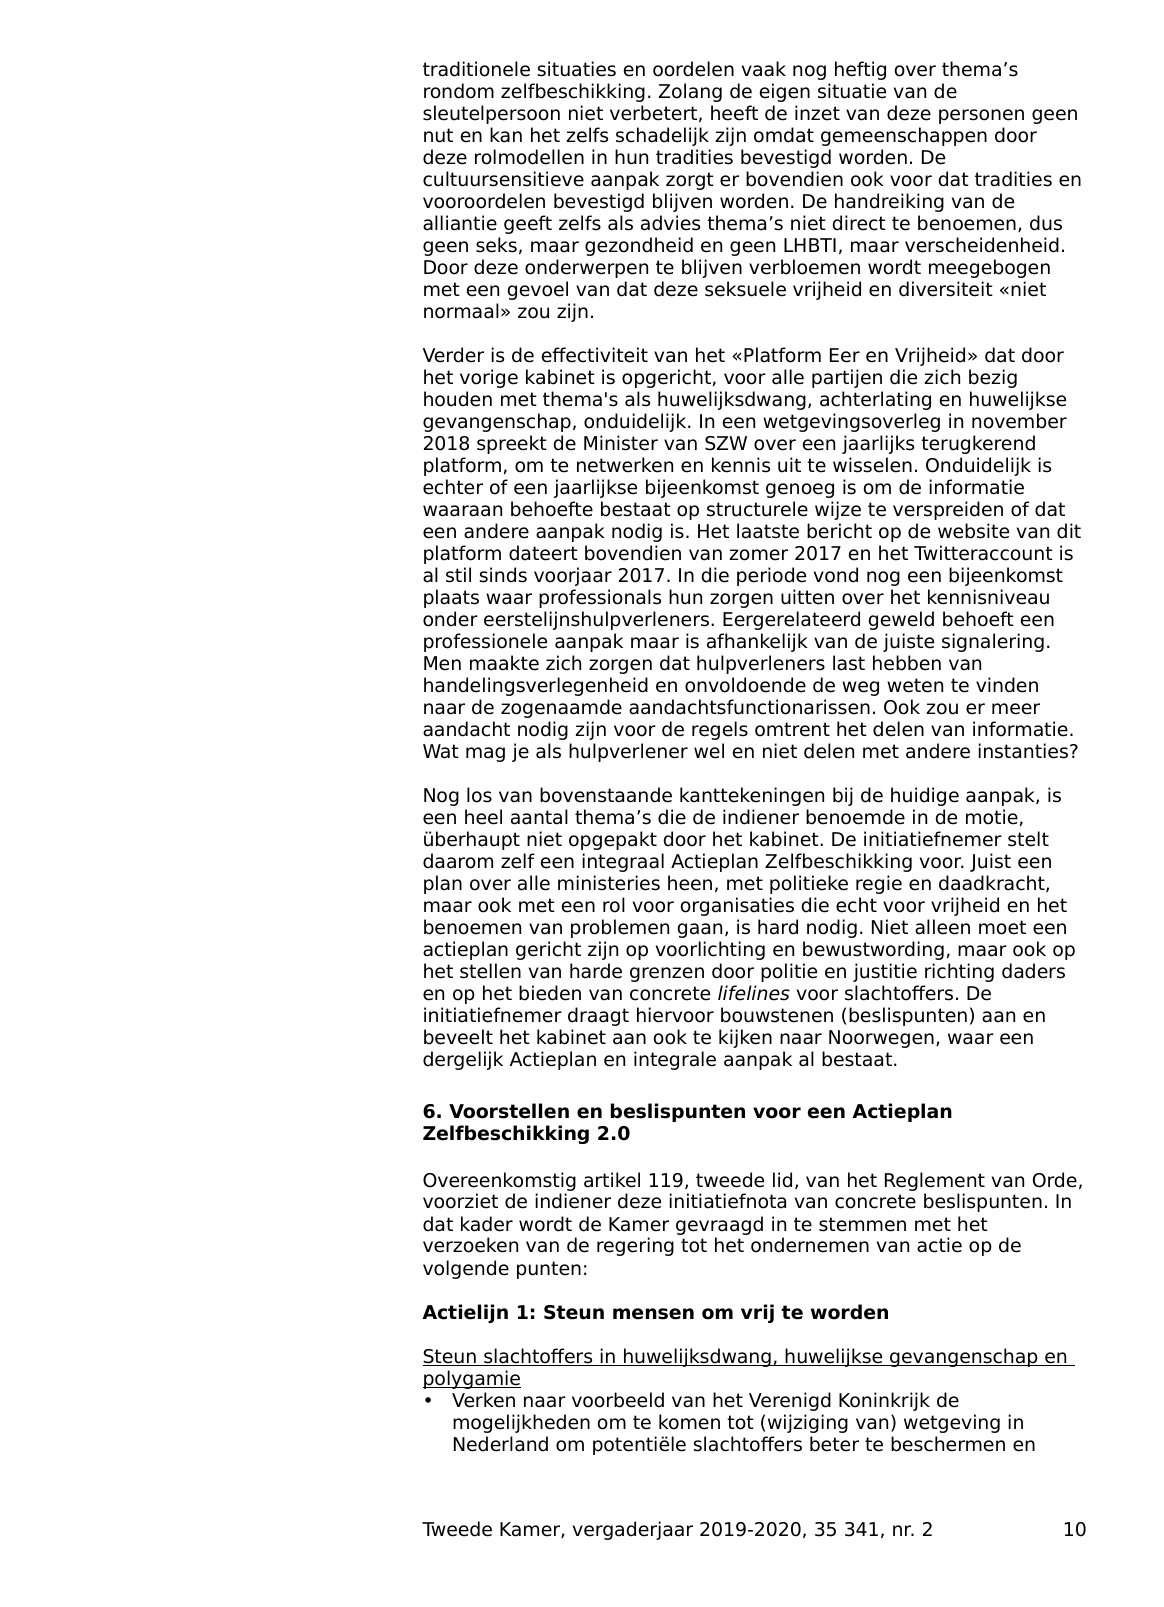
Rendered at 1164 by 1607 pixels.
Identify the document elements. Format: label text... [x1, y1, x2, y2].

subtitle 6. Voorstellen en beslispunten voor een Actieplan Zelfbeschikking 2.0 [422, 1101, 1087, 1144]
text traditionele situaties en oordelen vaak nog heftig over thema’s rondom zelfbeschikking. Zolang de eigen situatie van de sleutelpersoon niet verbetert, heeft de inzet van deze personen geen nut en kan het zelfs schadelijk zijn omdat gemeenschappen door deze rolmodellen in hun tradities bevestigd worden. De cultuursensitieve aanpak zorgt er bovendien ook voor dat tradities en vooroordelen bevestigd blijven worden. De handreiking van de alliantie geeft zelfs als advies thema’s niet direct te benoemen, dus geen seks, maar gezondheid en geen LHBTI, maar verscheidenheid. Door deze onderwerpen te blijven verbloemen wordt meegebogen met een gevoel van dat deze seksuele vrijheid en diversiteit «niet normaal» zou zijn. [422, 59, 1087, 323]
text Overeenkomstig artikel 119, tweede lid, van het Reglement van Orde, voorziet de indiener deze initiatiefnota van concrete beslispunten. In dat kader wordt de Kamer gevraagd in te stemmen met het verzoeken van de regering tot het ondernemen van actie op de volgende punten: [422, 1169, 1087, 1279]
subtitle Actielijn 1: Steun mensen om vrij te worden [422, 1302, 1087, 1323]
subtitle Steun slachtoffers in huwelijksdwang, huwelijkse gevangenschap en polygamie [422, 1346, 1087, 1390]
text Verder is de effectiviteit van het «Platform Eer en Vrijheid» dat door het vorige kabinet is opgericht, voor alle partijen die zich bezig houden met thema's als huwelijksdwang, achterlating en huwelijkse gevangenschap, onduidelijk. In een wetgevingsoverleg in november 2018 spreekt de Minister van SZW over een jaarlijks terugkerend platform, om te netwerken en kennis uit te wisselen. Onduidelijk is echter of een jaarlijkse bijeenkomst genoeg is om de informatie waaraan behoefte bestaat op structurele wijze te verspreiden of dat een andere aanpak nodig is. Het laatste bericht op de website van dit platform dateert bovendien van zomer 2017 en het Twitteraccount is al stil sinds voorjaar 2017. In die periode vond nog een bijeenkomst plaats waar professionals hun zorgen uitten over het kennisniveau onder eerstelijnshulpverleners. Eergerelateerd geweld behoeft een professionele aanpak maar is afhankelijk van de juiste signalering. Men maakte zich zorgen dat hulpverleners last hebben van handelingsverlegenheid en onvoldoende de weg weten te vinden naar de zogenaamde aandachtsfunctionarissen. Ook zou er meer aandacht nodig zijn voor de regels omtrent het delen van informatie. Wat mag je als hulpverlener wel en niet delen met andere instanties? [422, 345, 1087, 763]
text Nog los van bovenstaande kanttekeningen bij de huidige aanpak, is een heel aantal thema’s die de indiener benoemde in de motie, überhaupt niet opgepakt door het kabinet. De initiatiefnemer stelt daarom zelf een integraal Actieplan Zelfbeschikking voor. Juist een plan over alle ministeries heen, met politieke regie en daadkracht, maar ook met een rol voor organisaties die echt voor vrijheid en het benoemen van problemen gaan, is hard nodig. Niet alleen moet een actieplan gericht zijn op voorlichting en bewustwording, maar ook op het stellen van harde grenzen door politie en justitie richting daders en op het bieden van concrete lifelines voor slachtoffers. De initiatiefnemer draagt hiervoor bouwstenen (beslispunten) aan en beveelt het kabinet aan ook te kijken naar Noorwegen, waar een dergelijk Actieplan en integrale aanpak al bestaat. [422, 785, 1087, 1071]
text • Verken naar voorbeeld van het Verenigd Koninkrijk de mogelijkheden om te komen tot (wijziging van) wetgeving in Nederland om potentiële slachtoffers beter te beschermen en [422, 1390, 1087, 1456]
